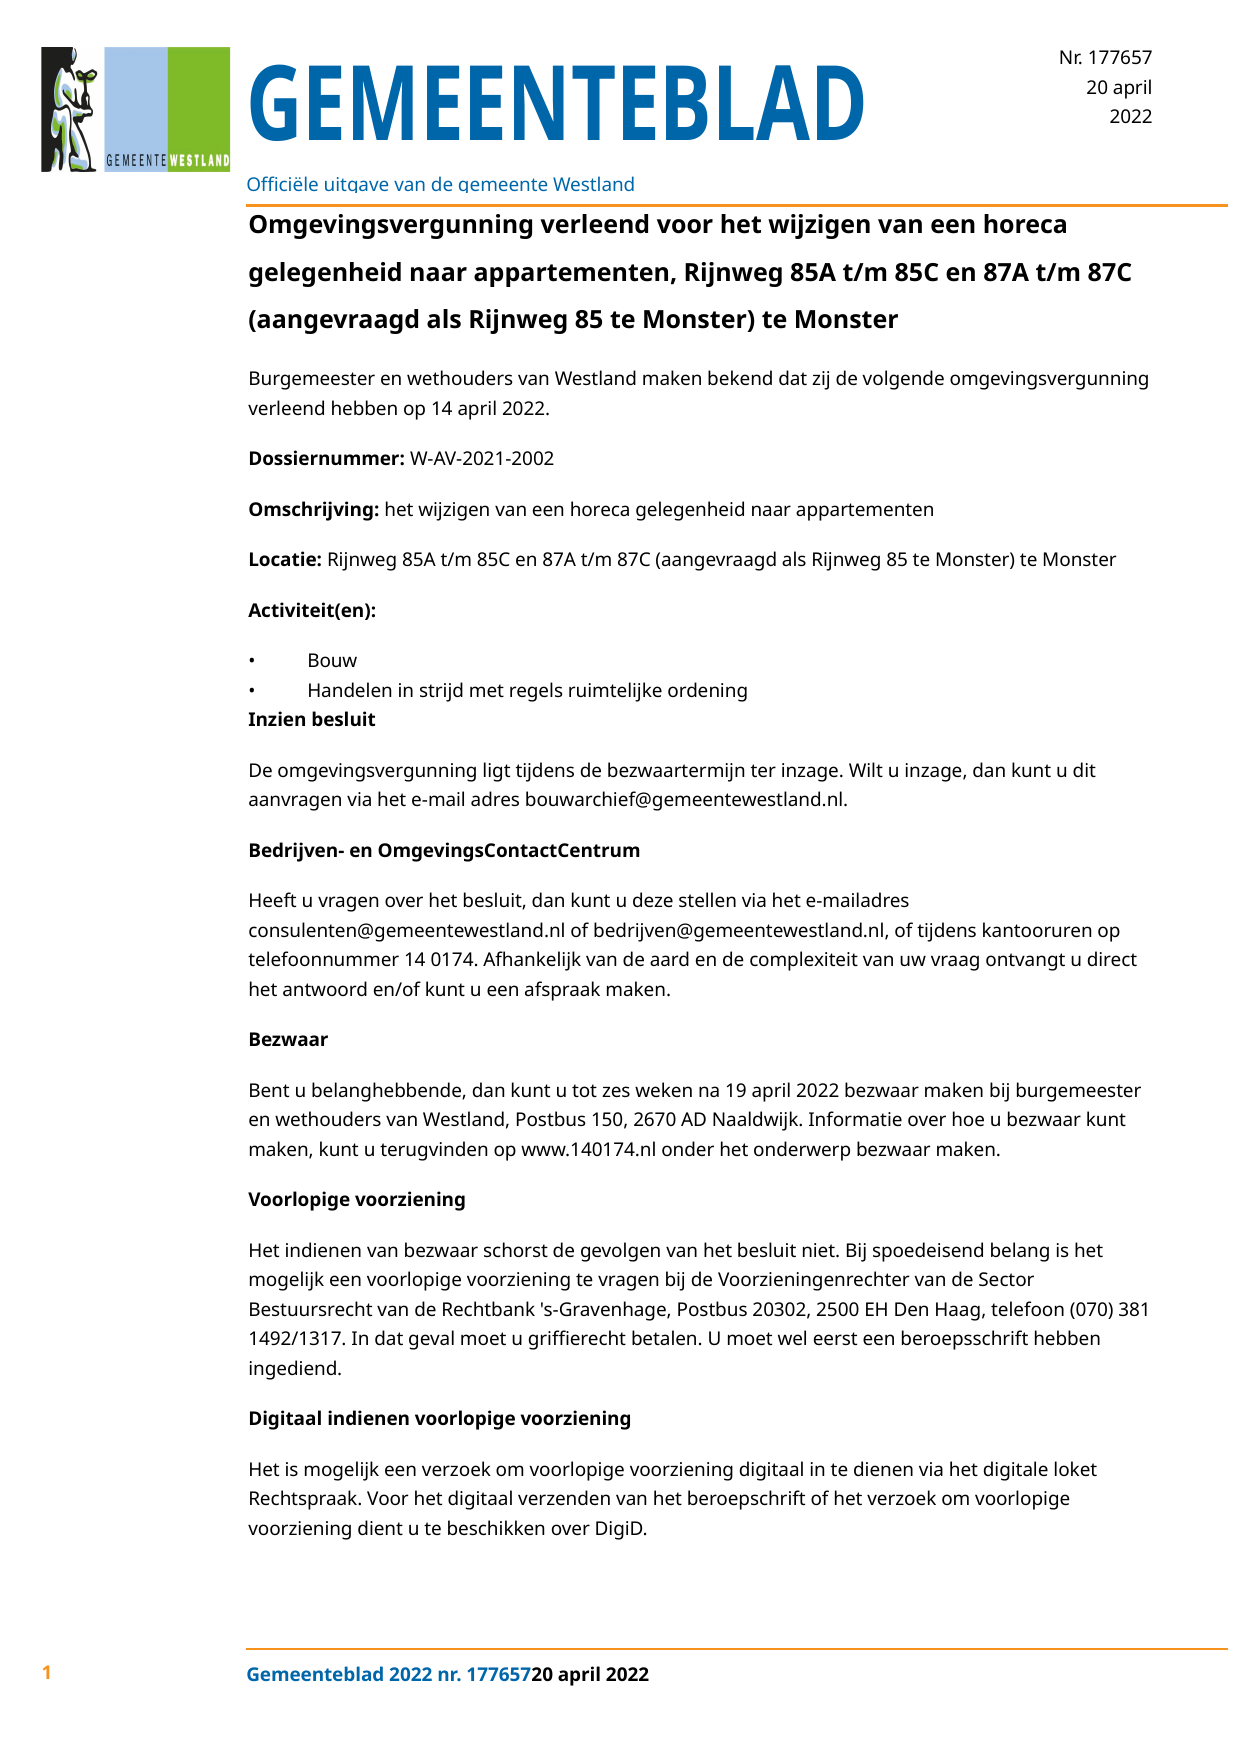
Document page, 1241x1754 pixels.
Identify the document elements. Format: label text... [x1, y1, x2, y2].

list Handelen in strijd met regels ruimtelijke ordening [248, 677, 1152, 702]
text Omschrijving: het wijzigen van een horeca gelegenheid naar appartementen [248, 496, 1152, 522]
text Omgevingsvergunning verleend voor het wijzigen van een horeca gelegenheid naar appartementen, Rijnweg 85A t/m 85C en 87A t/m 87C (aangevraagd als Rijnweg 85 te Monster) te Monster [248, 207, 1152, 336]
text Het indienen van bezwaar schorst de gevolgen van het besluit niet. Bij spoedeisend belang is het mogelijk een voorlopige voorziening te vragen bij de Voorzieningenrechter van de Sector Bestuursrecht van de Rechtbank 's-Gravenhage, Postbus 20302, 2500 EH Den Haag, telefoon (070) 381 1492/1317. In dat geval moet u griffierecht betalen. U moet wel eerst een beroepsschrift hebben ingediend. [248, 1237, 1152, 1381]
text Locatie: Rijnweg 85A t/m 85C en 87A t/m 87C (aangevraagd als Rijnweg 85 te Monster) te Monster [248, 546, 1152, 572]
text Burgemeester en wethouders van Westland maken bekend dat zij de volgende omgevingsvergunning verleend hebben op 14 april 2022. [248, 366, 1152, 421]
text Bent u belanghebbende, dan kunt u tot zes weken na 19 april 2022 bezwaar maken bij burgemeester en wethouders van Westland, Postbus 150, 2670 AD Naaldwijk. Informatie over hoe u bezwaar kunt maken, kunt u terugvinden op www.140174.nl onder het onderwerp bezwaar maken. [248, 1077, 1152, 1162]
text Bezwaar [248, 1026, 1152, 1052]
text Voorlopige voorziening [248, 1186, 1152, 1212]
picture [41, 47, 231, 172]
text Inzien besluit [248, 706, 1152, 732]
text Digitaal indienen voorlopige voorziening [248, 1406, 1152, 1431]
text Heeft u vragen over het besluit, dan kunt u deze stellen via het e-mailadres consulenten@gemeentewestland.nl of bedrijven@gemeentewestland.nl, of tijdens kantooruren op telefoonnummer 14 0174. Afhankelijk van de aard en de complexiteit van uw vraag ontvangt u direct het antwoord en/of kunt u een afspraak maken. [248, 887, 1152, 1002]
text Activiteit(en): [248, 597, 1152, 622]
text De omgevingsvergunning ligt tijdens de bezwaartermijn ter inzage. Wilt u inzage, dan kunt u dit aanvragen via het e-mail adres bouwarchief@gemeentewestland.nl. [248, 757, 1152, 812]
text Dossiernummer: W-AV-2021-2002 [248, 446, 1152, 471]
list Bouw [248, 647, 1152, 673]
text Bedrijven- en OmgevingsContactCentrum [248, 837, 1152, 862]
text Het is mogelijk een verzoek om voorlopige voorziening digitaal in te dienen via het digitale loket Rechtspraak. Voor het digitaal verzenden van het beroepschrift of het verzoek om voorlopige voorziening dient u te beschikken over DigiD. [248, 1456, 1152, 1541]
